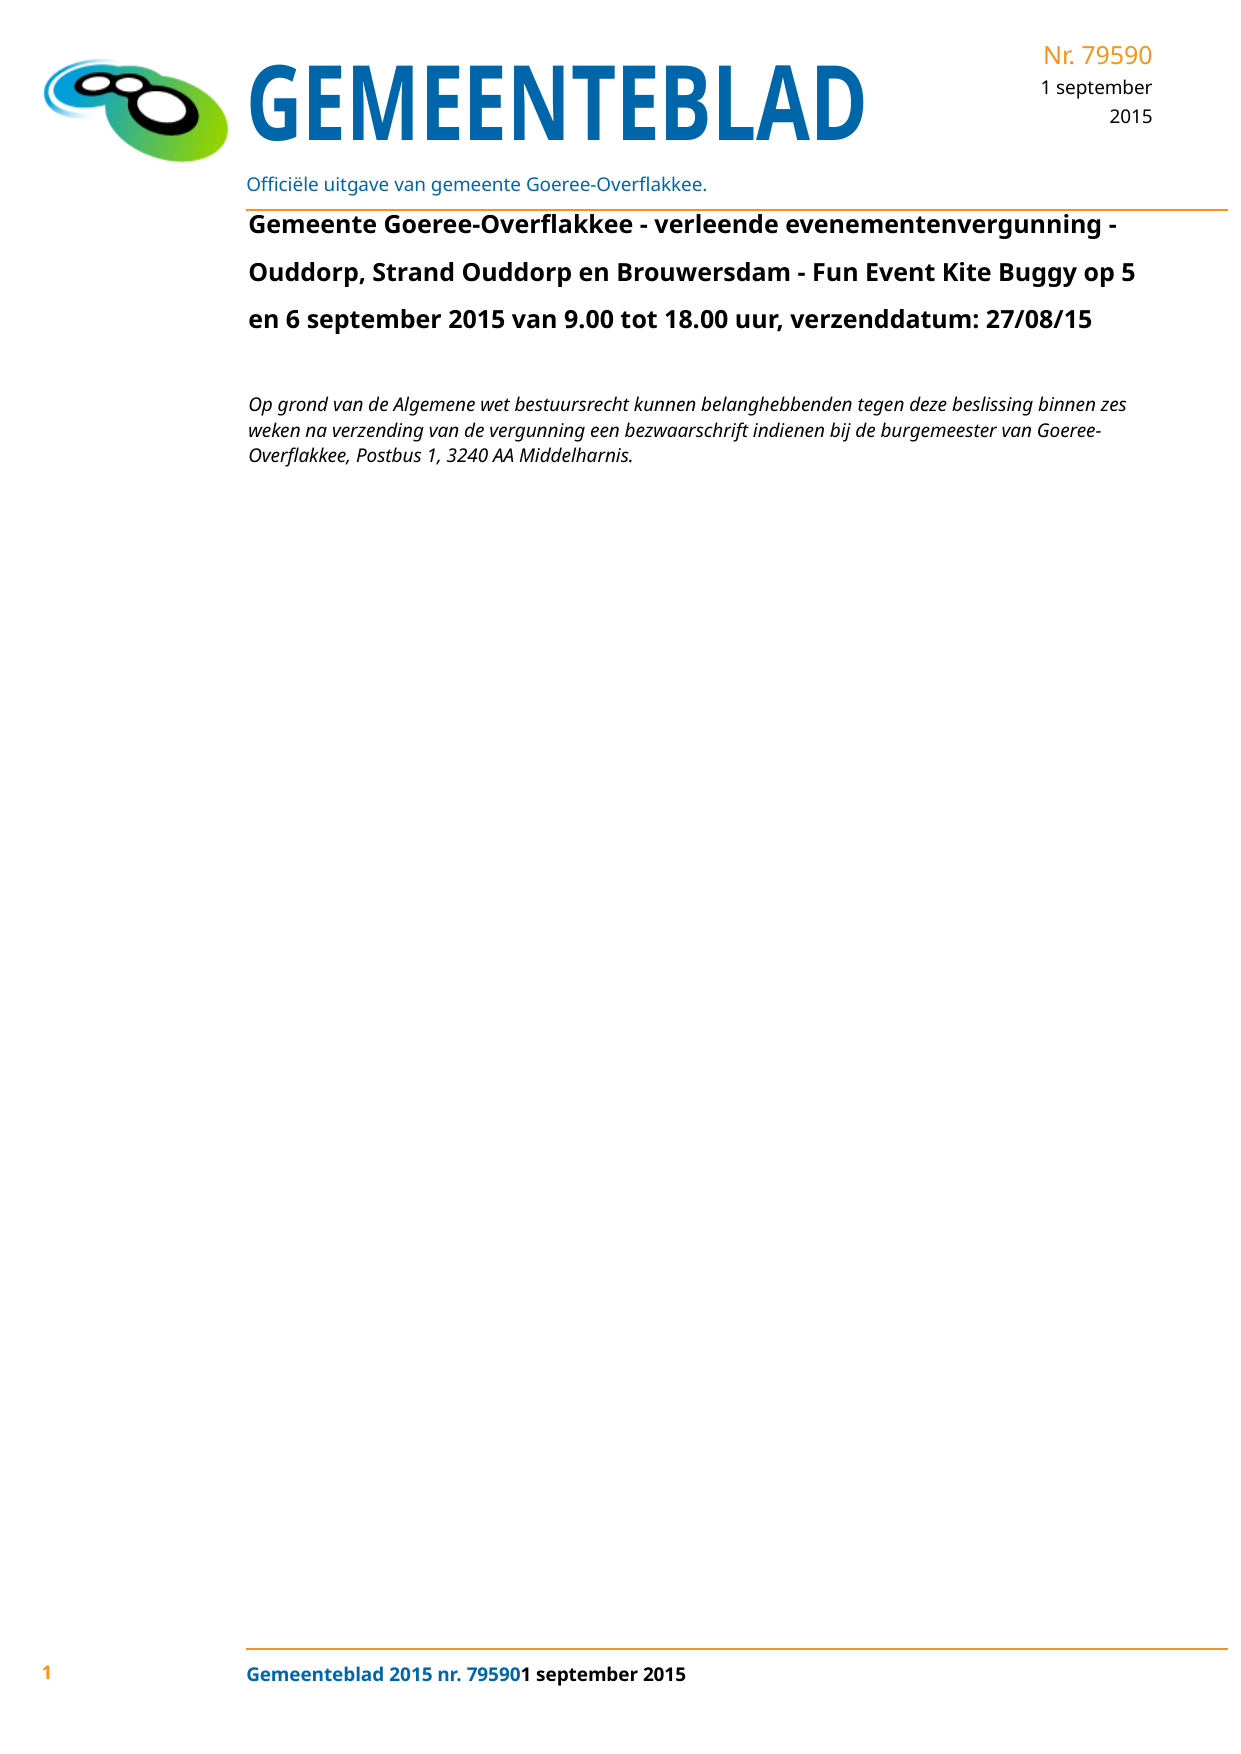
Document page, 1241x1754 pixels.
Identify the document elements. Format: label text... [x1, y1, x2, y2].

picture [41, 47, 231, 172]
text Op grond van de Algemene wet bestuursrecht kunnen belanghebbenden tegen deze beslissing binnen zes weken na verzending van de vergunning een bezwaarschrift indienen bij de burgemeester van Goeree-Overflakkee, Postbus 1, 3240 AA Middelharnis. [248, 391, 1152, 468]
text Gemeente Goeree-Overflakkee - verleende evenementenvergunning - Ouddorp, Strand Ouddorp en Brouwersdam - Fun Event Kite Buggy op 5 en 6 september 2015 van 9.00 tot 18.00 uur, verzenddatum: 27/08/15 [248, 211, 1152, 336]
